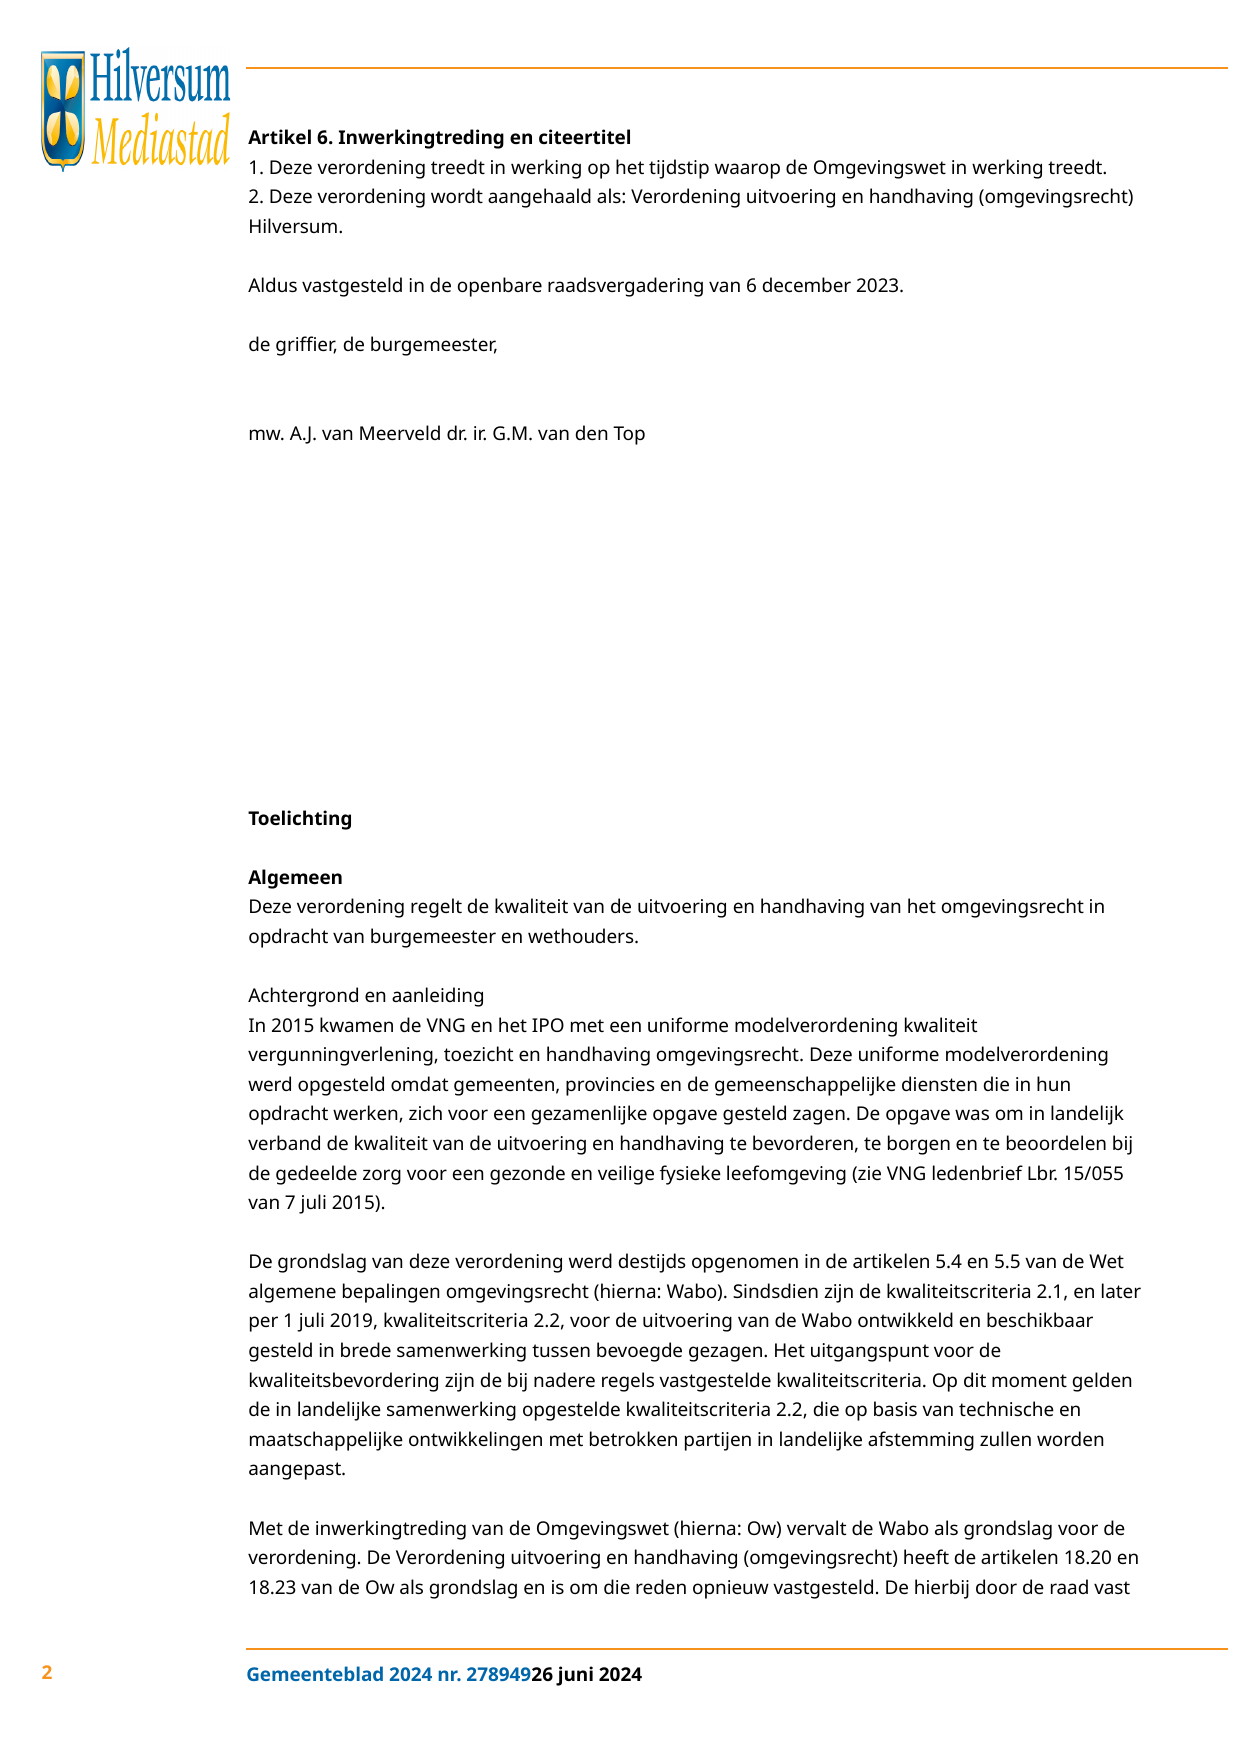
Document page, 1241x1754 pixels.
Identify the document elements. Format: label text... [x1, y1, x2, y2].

text Artikel 6. Inwerkingtreding en citeertitel [248, 124, 1152, 150]
text Aldus vastgesteld in de openbare raadsvergadering van 6 december 2023. [248, 272, 1152, 298]
text Achtergrond en aanleiding [248, 982, 1152, 1008]
text Algemeen [248, 864, 1152, 890]
text De grondslag van deze verordening werd destijds opgenomen in de artikelen 5.4 en 5.5 van de Wet algemene bepalingen omgevingsrecht (hierna: Wabo). Sindsdien zijn de kwaliteitscriteria 2.1, en later per 1 juli 2019, kwaliteitscriteria 2.2, voor de uitvoering van de Wabo ontwikkeld en beschikbaar gesteld in brede samenwerking tussen bevoegde gezagen. Het uitgangspunt voor de kwaliteitsbevordering zijn de bij nadere regels vastgestelde kwaliteitscriteria. Op dit moment gelden de in landelijke samenwerking opgestelde kwaliteitscriteria 2.2, die op basis van technische en maatschappelijke ontwikkelingen met betrokken partijen in landelijke afstemming zullen worden aangepast. [248, 1248, 1152, 1481]
text 2. Deze verordening wordt aangehaald als: Verordening uitvoering en handhaving (omgevingsrecht) Hilversum. [248, 183, 1152, 239]
text Deze verordening regelt de kwaliteit van de uitvoering en handhaving van het omgevingsrecht in opdracht van burgemeester en wethouders. [248, 893, 1152, 949]
text Met de inwerkingtreding van de Omgevingswet (hierna: Ow) vervalt de Wabo als grondslag voor de verordening. De Verordening uitvoering en handhaving (omgevingsrecht) heeft de artikelen 18.20 en 18.23 van de Ow als grondslag en is om die reden opnieuw vastgesteld. De hierbij door de raad vast [248, 1515, 1152, 1600]
text Toelichting [248, 805, 1152, 831]
text mw. A.J. van Meerveld dr. ir. G.M. van den Top [248, 420, 1152, 446]
text de griffier, de burgemeester, [248, 331, 1152, 357]
picture [41, 47, 231, 172]
text In 2015 kwamen de VNG en het IPO met een uniforme modelverordening kwaliteit vergunningverlening, toezicht en handhaving omgevingsrecht. Deze uniforme modelverordening werd opgesteld omdat gemeenten, provincies en de gemeenschappelijke diensten die in hun opdracht werken, zich voor een gezamenlijke opgave gesteld zagen. De opgave was om in landelijk verband de kwaliteit van de uitvoering en handhaving te bevorderen, te borgen en te beoordelen bij de gedeelde zorg voor een gezonde en veilige fysieke leefomgeving (zie VNG ledenbrief Lbr. 15/055 van 7 juli 2015). [248, 1012, 1152, 1215]
text 1. Deze verordening treedt in werking op het tijdstip waarop de Omgevingswet in werking treedt. [248, 154, 1152, 180]
